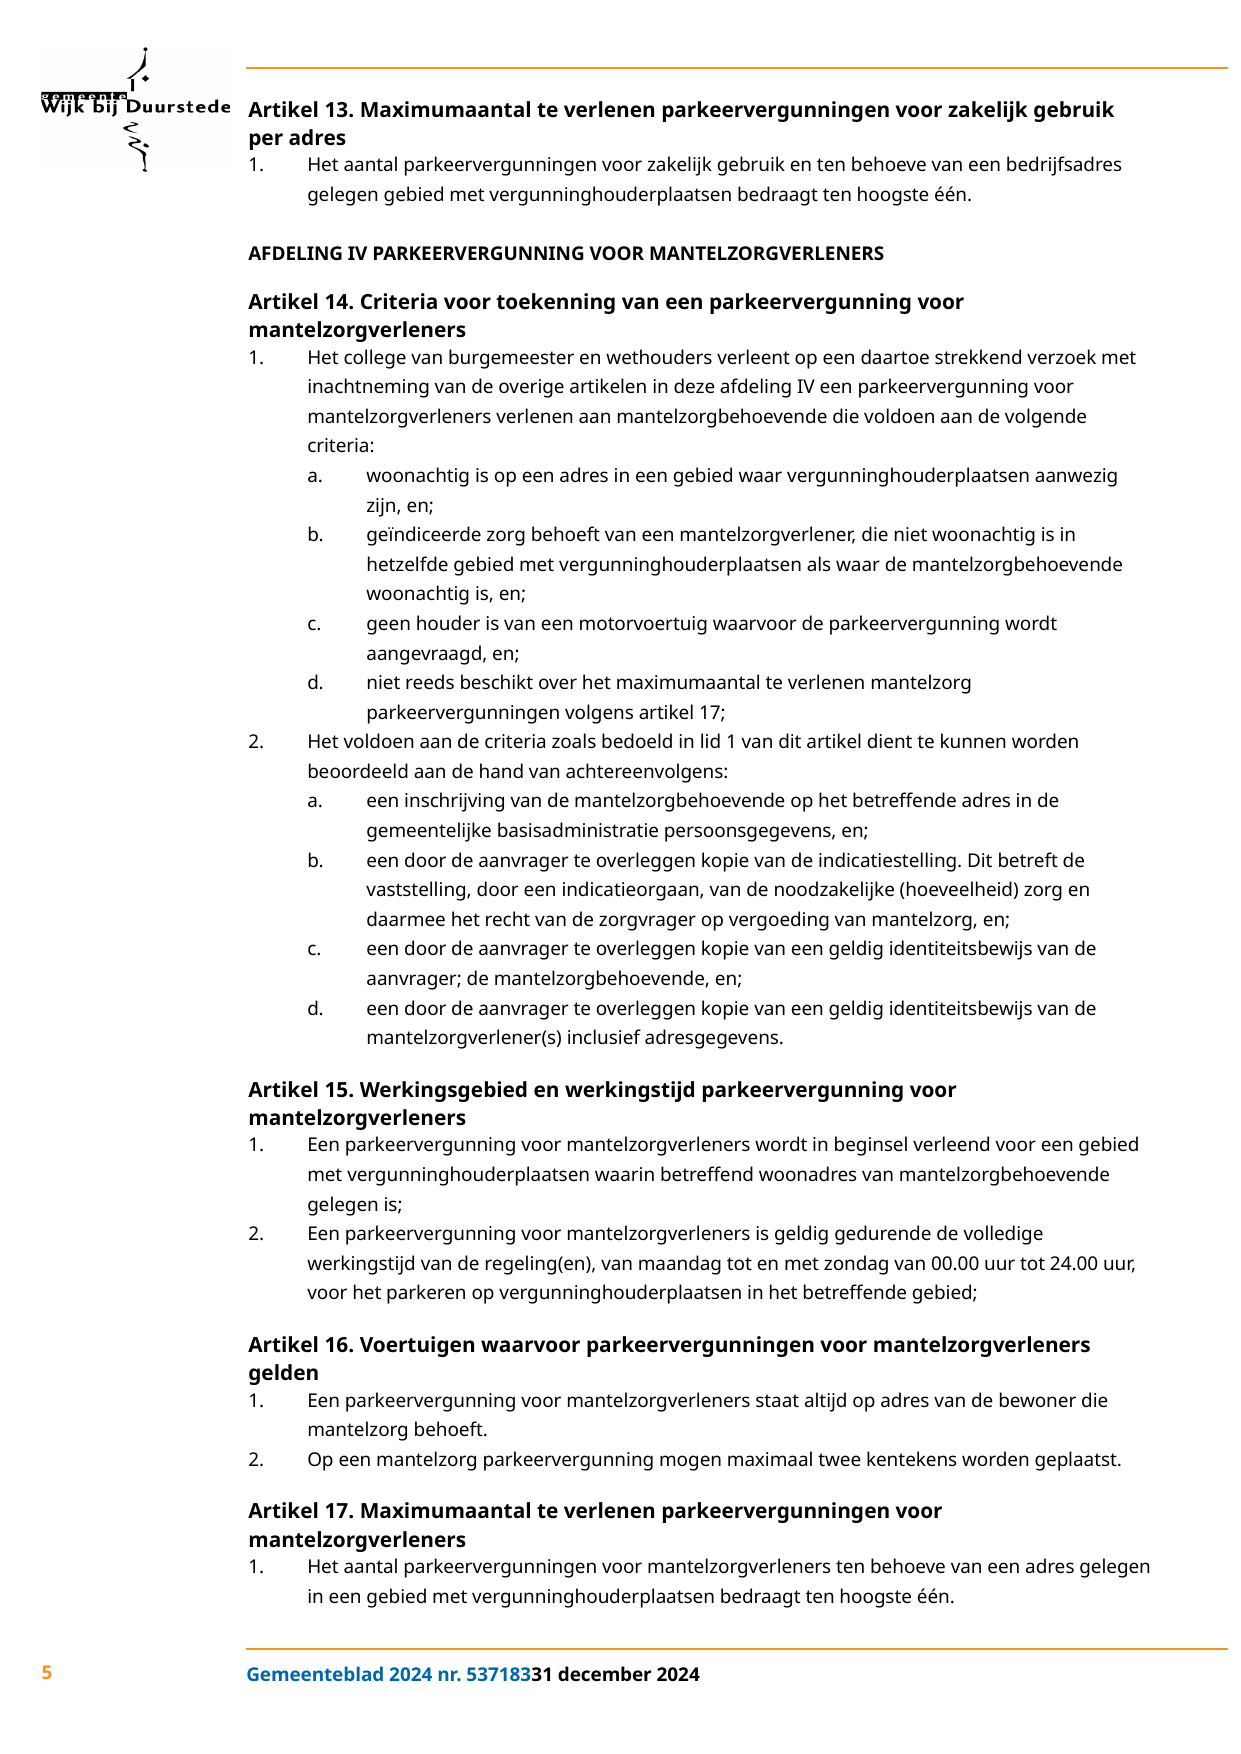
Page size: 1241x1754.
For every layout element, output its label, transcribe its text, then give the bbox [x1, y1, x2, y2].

list Het aantal parkeervergunningen voor zakelijk gebruik en ten behoeve van een bedrijfsadres gelegen gebied met vergunninghouderplaatsen bedraagt ten hoogste één. [248, 152, 1152, 207]
text Artikel 13. Maximumaantal te verlenen parkeervergunningen voor zakelijk gebruik per adres [248, 95, 1152, 152]
list Het college van burgemeester en wethouders verleent op een daartoe strekkend verzoek met inachtneming van de overige artikelen in deze afdeling IV een parkeervergunning voor mantelzorgverleners verlenen aan mantelzorgbehoevende die voldoen aan de volgende criteria: [248, 344, 1152, 458]
list een door de aanvrager te overleggen kopie van een geldig identiteitsbewijs van de aanvrager; de mantelzorgbehoevende, en; [307, 936, 1152, 991]
list geen houder is van een motorvoertuig waarvoor de parkeervergunning wordt aangevraagd, en; [307, 610, 1152, 665]
list een inschrijving van de mantelzorgbehoevende op het betreffende adres in de gemeentelijke basisadministratie persoonsgegevens, en; [307, 788, 1152, 843]
list Het aantal parkeervergunningen voor mantelzorgverleners ten behoeve van een adres gelegen in een gebied met vergunninghouderplaatsen bedraagt ten hoogste één. [248, 1553, 1152, 1608]
list Een parkeervergunning voor mantelzorgverleners staat altijd op adres van de bewoner die mantelzorg behoeft. [248, 1387, 1152, 1442]
text AFDELING IV PARKEERVERGUNNING VOOR MANTELZORGVERLENERS [248, 240, 1152, 266]
text Artikel 15. Werkingsgebied en werkingstijd parkeervergunning voor mantelzorgverleners [248, 1075, 1152, 1132]
list Op een mantelzorg parkeervergunning mogen maximaal twee kentekens worden geplaatst. [248, 1446, 1152, 1472]
text Artikel 17. Maximumaantal te verlenen parkeervergunningen voor mantelzorgverleners [248, 1496, 1152, 1553]
list geïndiceerde zorg behoeft van een mantelzorgverlener, die niet woonachtig is in hetzelfde gebied met vergunninghouderplaatsen als waar de mantelzorgbehoevende woonachtig is, en; [307, 521, 1152, 606]
list Een parkeervergunning voor mantelzorgverleners wordt in beginsel verleend voor een gebied met vergunninghouderplaatsen waarin betreffend woonadres van mantelzorgbehoevende gelegen is; [248, 1132, 1152, 1216]
text Artikel 16. Voertuigen waarvoor parkeervergunningen voor mantelzorgverleners gelden [248, 1330, 1152, 1387]
picture [41, 47, 231, 172]
list niet reeds beschikt over het maximumaantal te verlenen mantelzorg parkeervergunningen volgens artikel 17; [307, 669, 1152, 724]
list een door de aanvrager te overleggen kopie van de indicatiestelling. Dit betreft de vaststelling, door een indicatieorgaan, van de noodzakelijke (hoeveelheid) zorg en daarmee het recht van de zorgvrager op vergoeding van mantelzorg, en; [307, 847, 1152, 932]
list Een parkeervergunning voor mantelzorgverleners is geldig gedurende de volledige werkingstijd van de regeling(en), van maandag tot en met zondag van 00.00 uur tot 24.00 uur, voor het parkeren op vergunninghouderplaatsen in het betreffende gebied; [248, 1220, 1152, 1305]
list een door de aanvrager te overleggen kopie van een geldig identiteitsbewijs van de mantelzorgverlener(s) inclusief adresgegevens. [307, 995, 1152, 1050]
text Artikel 14. Criteria voor toekenning van een parkeervergunning voor mantelzorgverleners [248, 287, 1152, 344]
list woonachtig is op een adres in een gebied waar vergunninghouderplaatsen aanwezig zijn, en; [307, 462, 1152, 517]
list Het voldoen aan de criteria zoals bedoeld in lid 1 van dit artikel dient te kunnen worden beoordeeld aan de hand van achtereenvolgens: [248, 728, 1152, 784]
